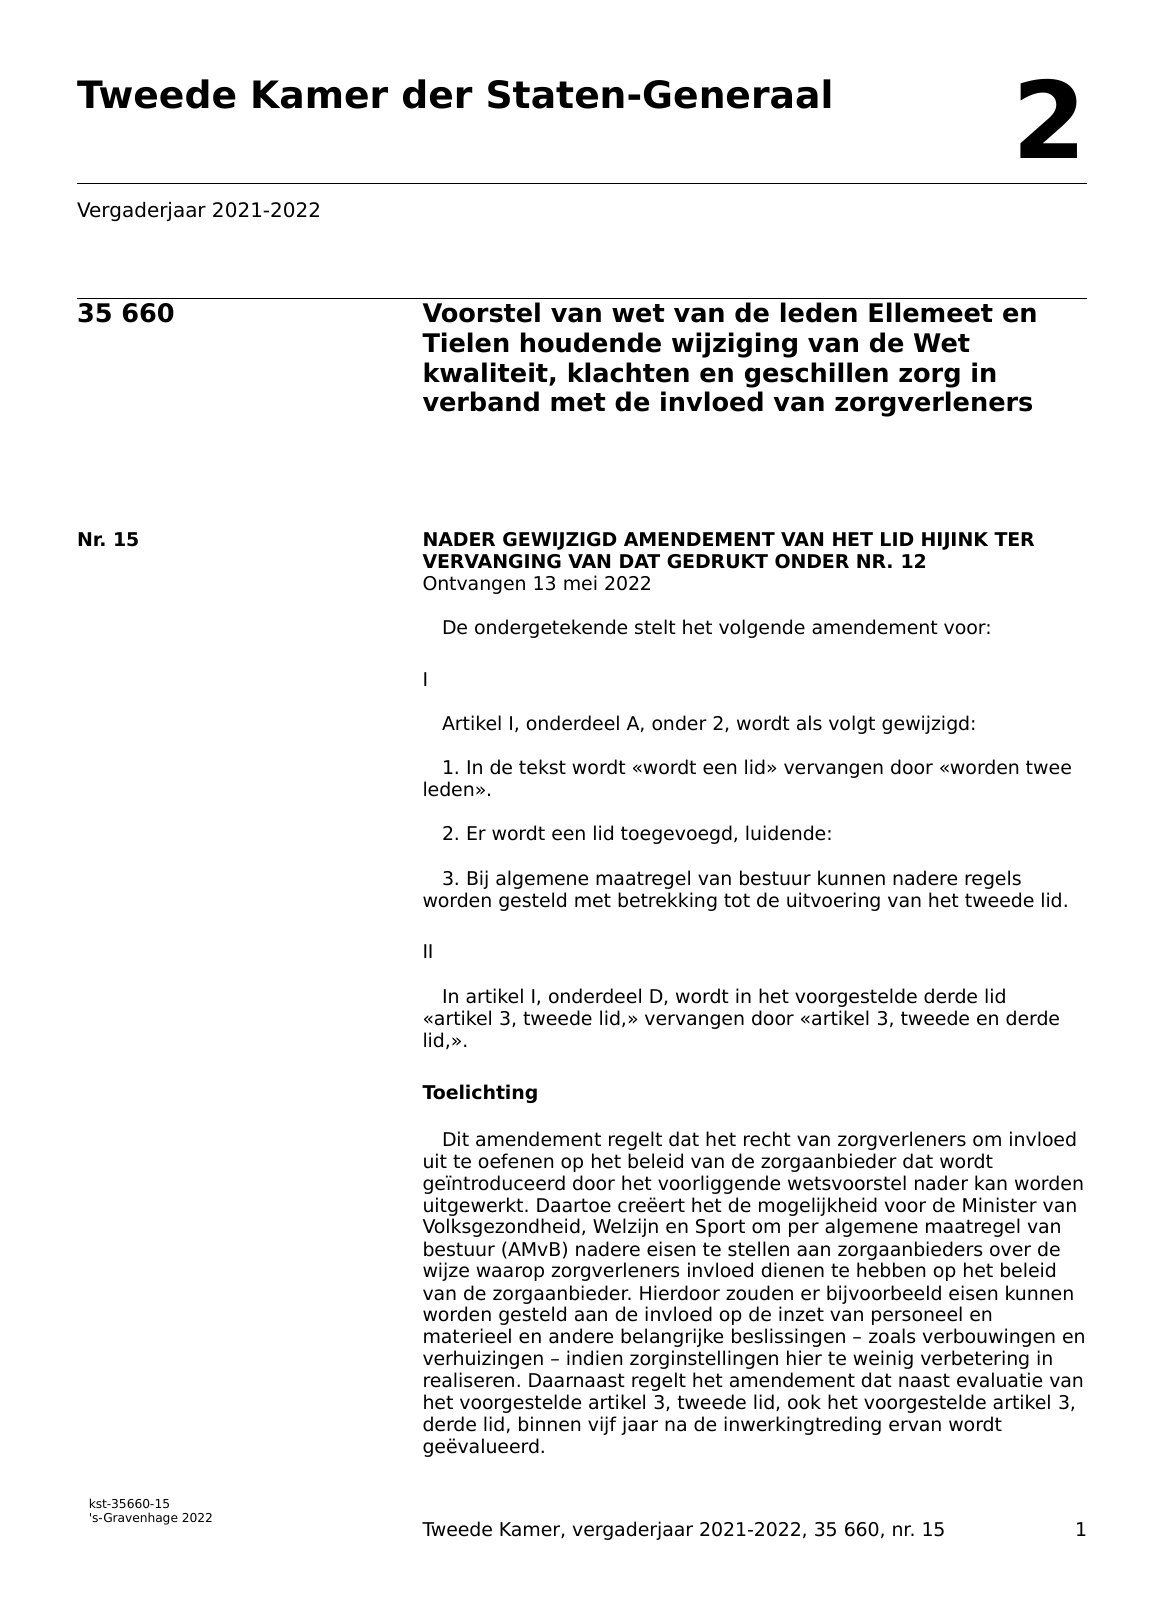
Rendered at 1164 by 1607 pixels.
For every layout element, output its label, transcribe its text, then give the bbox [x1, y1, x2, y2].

table_header 2 [886, 59, 1087, 183]
text Dit amendement regelt dat het recht van zorgverleners om invloed uit te oefenen op het beleid van de zorgaanbieder dat wordt geïntroduceerd door het voorliggende wetsvoorstel nader kan worden uitgewerkt. Daartoe creëert het de mogelijkheid voor de Minister van Volksgezondheid, Welzijn en Sport om per algemene maatregel van bestuur (AMvB) nadere eisen te stellen aan zorgaanbieders over de wijze waarop zorgverleners invloed dienen te hebben op het beleid van de zorgaanbieder. Hierdoor zouden er bijvoorbeeld eisen kunnen worden gesteld aan de invloed op de inzet van personeel en materieel en andere belangrijke beslissingen – zoals verbouwingen en verhuizingen – indien zorginstellingen hier te weinig verbetering in realiseren. Daarnaast regelt het amendement dat naast evaluatie van het voorgestelde artikel 3, tweede lid, ook het voorgestelde artikel 3, derde lid, binnen vijf jaar na de inwerkingtreding ervan wordt geëvalueerd. [422, 1128, 1087, 1458]
text In artikel I, onderdeel D, wordt in het voorgestelde derde lid «artikel 3, tweede lid,» vervangen door «artikel 3, tweede en derde lid,». [422, 986, 1087, 1052]
subtitle 35 660 Voorstel van wet van de leden Ellemeet en Tielen houdende wijziging van de Wet kwaliteit, klachten en geschillen zorg in verband met de invloed van zorgverleners [77, 299, 1087, 418]
subtitle Nr. 15 NADER GEWIJZIGD AMENDEMENT VAN HET LID HIJINK TER VERVANGING VAN DAT GEDRUKT ONDER NR. 12 [77, 529, 1087, 573]
text 's-Gravenhage 2022 [88, 1511, 323, 1525]
text kst-35660-15 [88, 1497, 323, 1511]
text Artikel I, onderdeel A, onder 2, wordt als volgt gewijzigd: [422, 713, 1087, 735]
text De ondergetekende stelt het volgende amendement voor: [422, 617, 1087, 639]
subtitle Toelichting [422, 1082, 1087, 1103]
subtitle I [422, 669, 1087, 691]
table_cell Vergaderjaar 2021-2022 [77, 184, 1087, 298]
text 1. In de tekst wordt «wordt een lid» vervangen door «worden twee leden». [422, 757, 1087, 801]
text 3. Bij algemene maatregel van bestuur kunnen nadere regels worden gesteld met betrekking tot de uitvoering van het tweede lid. [422, 867, 1087, 911]
subtitle II [422, 941, 1087, 963]
text 2. Er wordt een lid toegevoegd, luidende: [422, 823, 1087, 845]
table_header Tweede Kamer der Staten-Generaal [77, 59, 886, 183]
text Ontvangen 13 mei 2022 [422, 573, 1087, 595]
